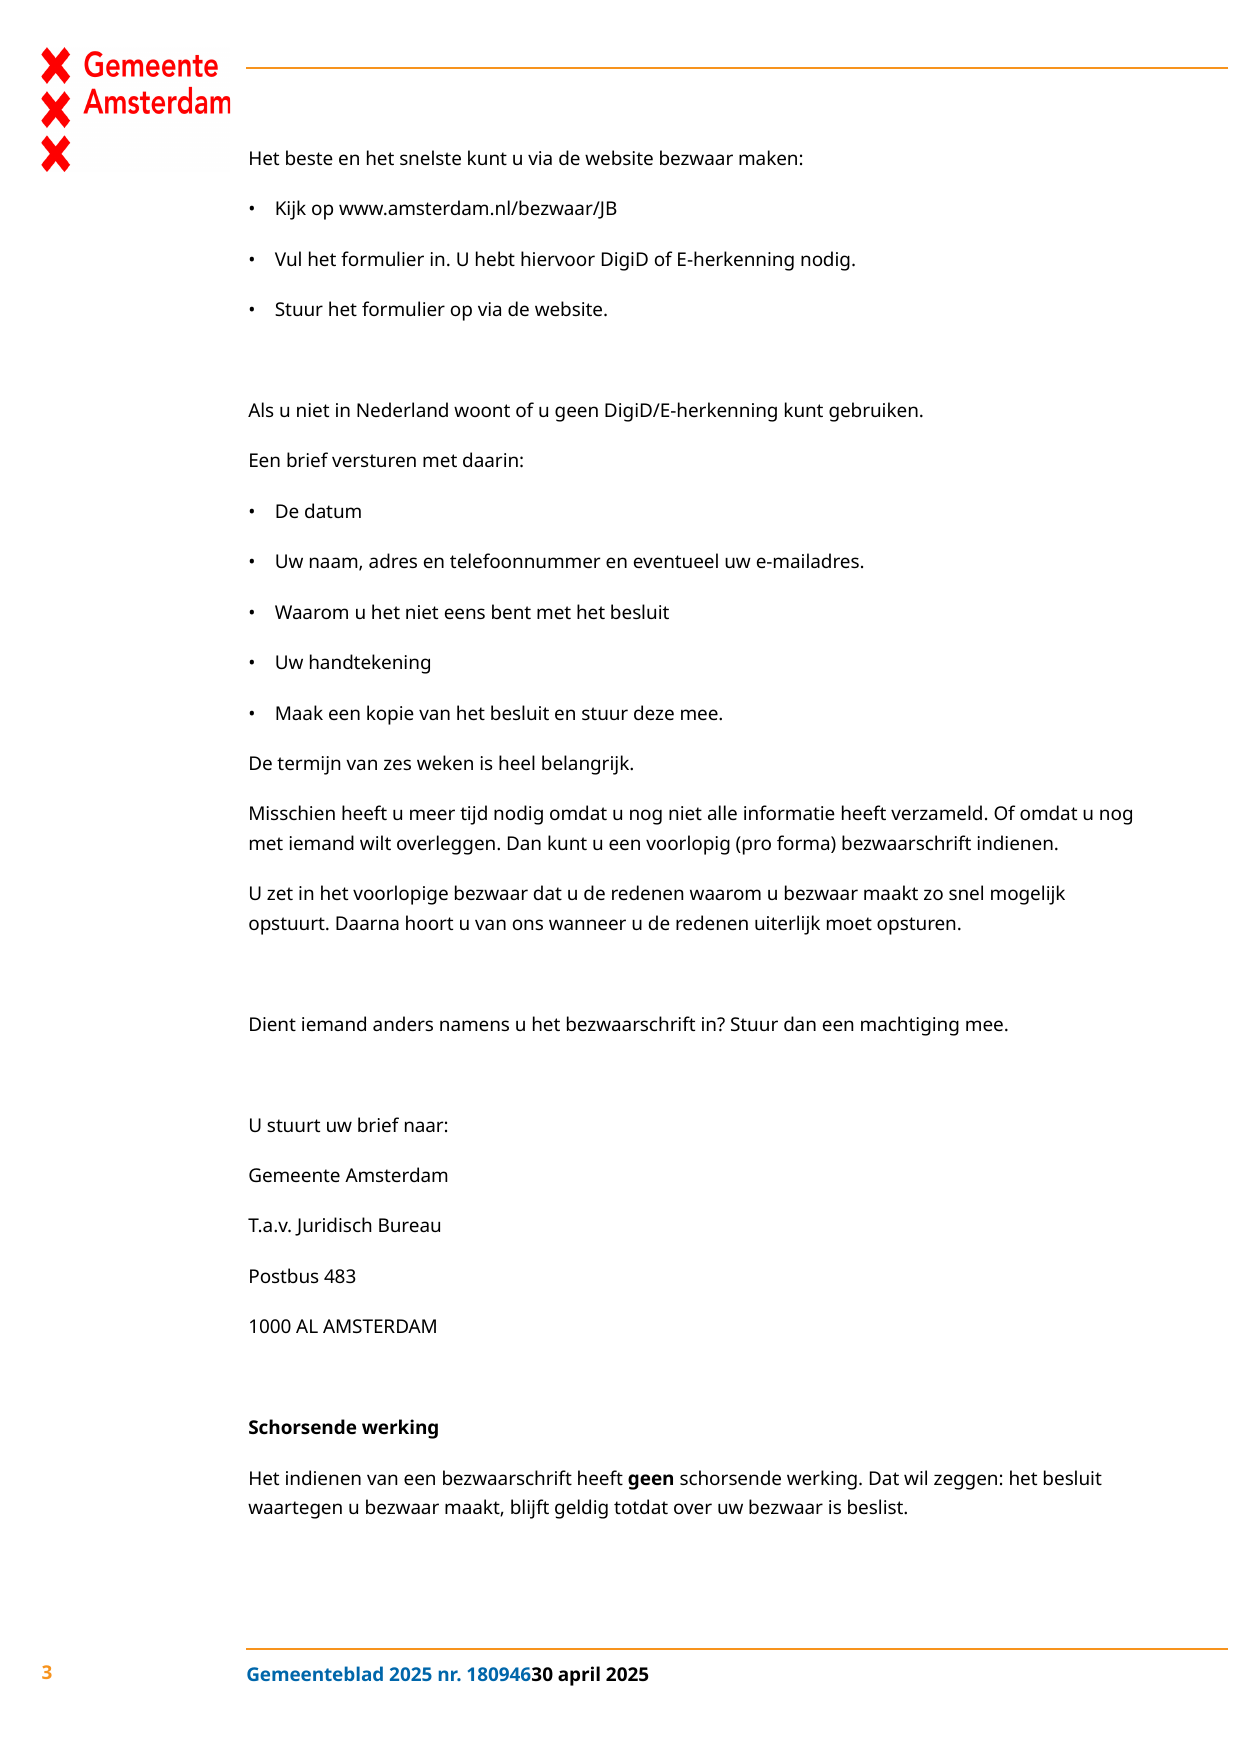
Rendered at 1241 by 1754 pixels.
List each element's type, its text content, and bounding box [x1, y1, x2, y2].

text Het beste en het snelste kunt u via de website bezwaar maken: [248, 145, 1152, 171]
text Postbus 483 [248, 1263, 1152, 1289]
text U stuurt uw brief naar: [248, 1112, 1152, 1138]
text De termijn van zes weken is heel belangrijk. [248, 750, 1152, 776]
text • Stuur het formulier op via de website. [248, 296, 1152, 322]
text Een brief versturen met daarin: [248, 448, 1152, 473]
text • Waarom u het niet eens bent met het besluit [248, 599, 1152, 625]
text • Uw naam, adres en telefoonnummer en eventueel uw e-mailadres. [248, 548, 1152, 574]
text 1000 AL AMSTERDAM [248, 1313, 1152, 1339]
text • Kijk op www.amsterdam.nl/bezwaar/JB [248, 196, 1152, 221]
text T.a.v. Juridisch Bureau [248, 1213, 1152, 1238]
text U zet in het voorlopige bezwaar dat u de redenen waarom u bezwaar maakt zo snel mogelijk opstuurt. Daarna hoort u van ons wanneer u de redenen uiterlijk moet opsturen. [248, 881, 1152, 936]
text Het indienen van een bezwaarschrift heeft geen schorsende werking. Dat wil zeggen: het besluit waartegen u bezwaar maakt, blijft geldig totdat over uw bezwaar is beslist. [248, 1465, 1152, 1520]
text Schorsende werking [248, 1414, 1152, 1440]
text Dient iemand anders namens u het bezwaarschrift in? Stuur dan een machtiging mee. [248, 1011, 1152, 1037]
text Als u niet in Nederland woont of u geen DigiD/E-herkenning kunt gebruiken. [248, 397, 1152, 423]
picture [41, 47, 231, 172]
text • Maak een kopie van het besluit en stuur deze mee. [248, 700, 1152, 726]
text • De datum [248, 498, 1152, 524]
text • Vul het formulier in. U hebt hiervoor DigiD of E-herkenning nodig. [248, 246, 1152, 272]
text Gemeente Amsterdam [248, 1162, 1152, 1188]
text Misschien heeft u meer tijd nodig omdat u nog niet alle informatie heeft verzameld. Of omdat u nog met iemand wilt overleggen. Dan kunt u een voorlopig (pro forma) bezwaarschrift indienen. [248, 801, 1152, 856]
text • Uw handtekening [248, 649, 1152, 675]
